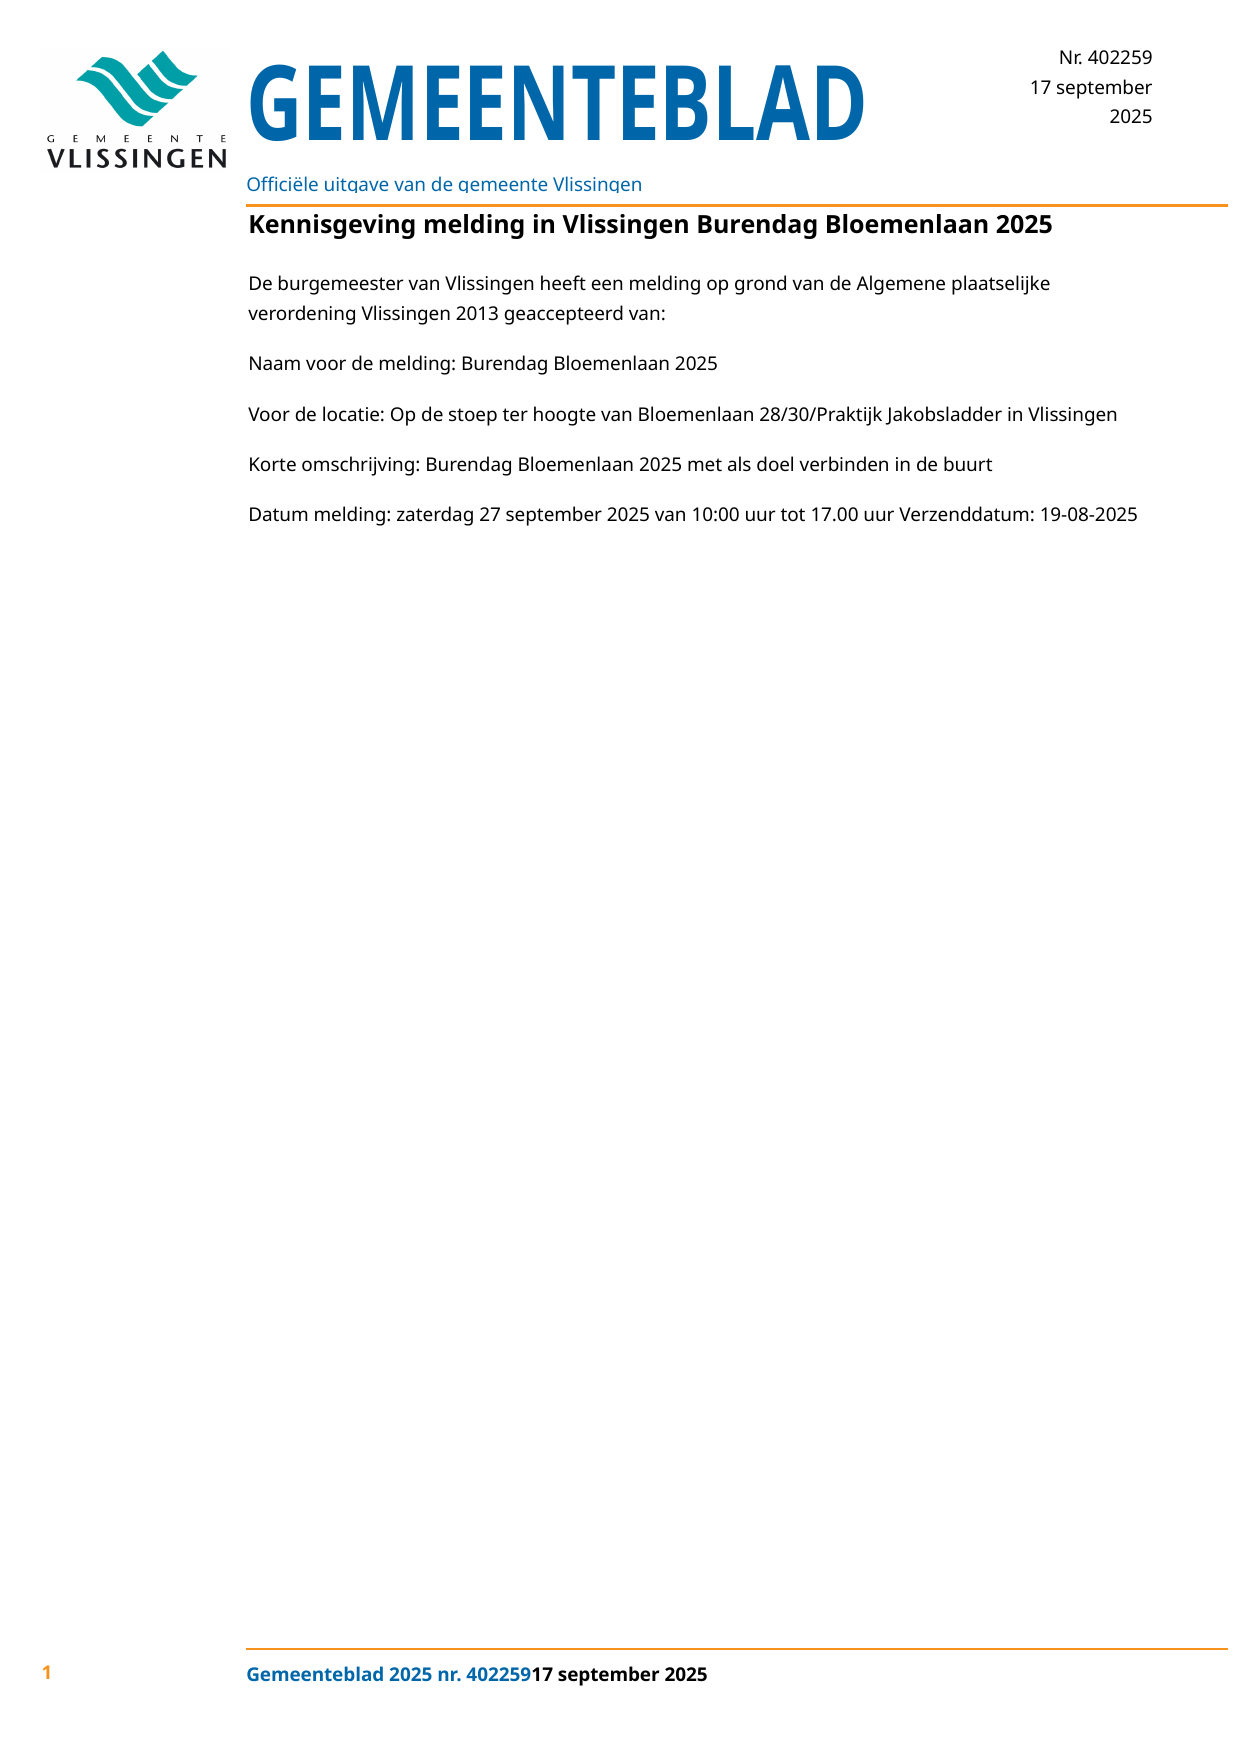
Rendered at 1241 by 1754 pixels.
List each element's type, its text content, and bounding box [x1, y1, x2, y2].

text De burgemeester van Vlissingen heeft een melding op grond van de Algemene plaatselijke verordening Vlissingen 2013 geaccepteerd van: [248, 270, 1152, 326]
text Datum melding: zaterdag 27 september 2025 van 10:00 uur tot 17.00 uur Verzenddatum: 19-08-2025 [248, 502, 1152, 527]
text Kennisgeving melding in Vlissingen Burendag Bloemenlaan 2025 [248, 207, 1152, 241]
text Naam voor de melding: Burendag Bloemenlaan 2025 [248, 350, 1152, 376]
text Korte omschrijving: Burendag Bloemenlaan 2025 met als doel verbinden in de buurt [248, 451, 1152, 477]
text Voor de locatie: Op de stoep ter hoogte van Bloemenlaan 28/30/Praktijk Jakobsladder in Vlissingen [248, 401, 1152, 426]
picture [41, 47, 231, 172]
